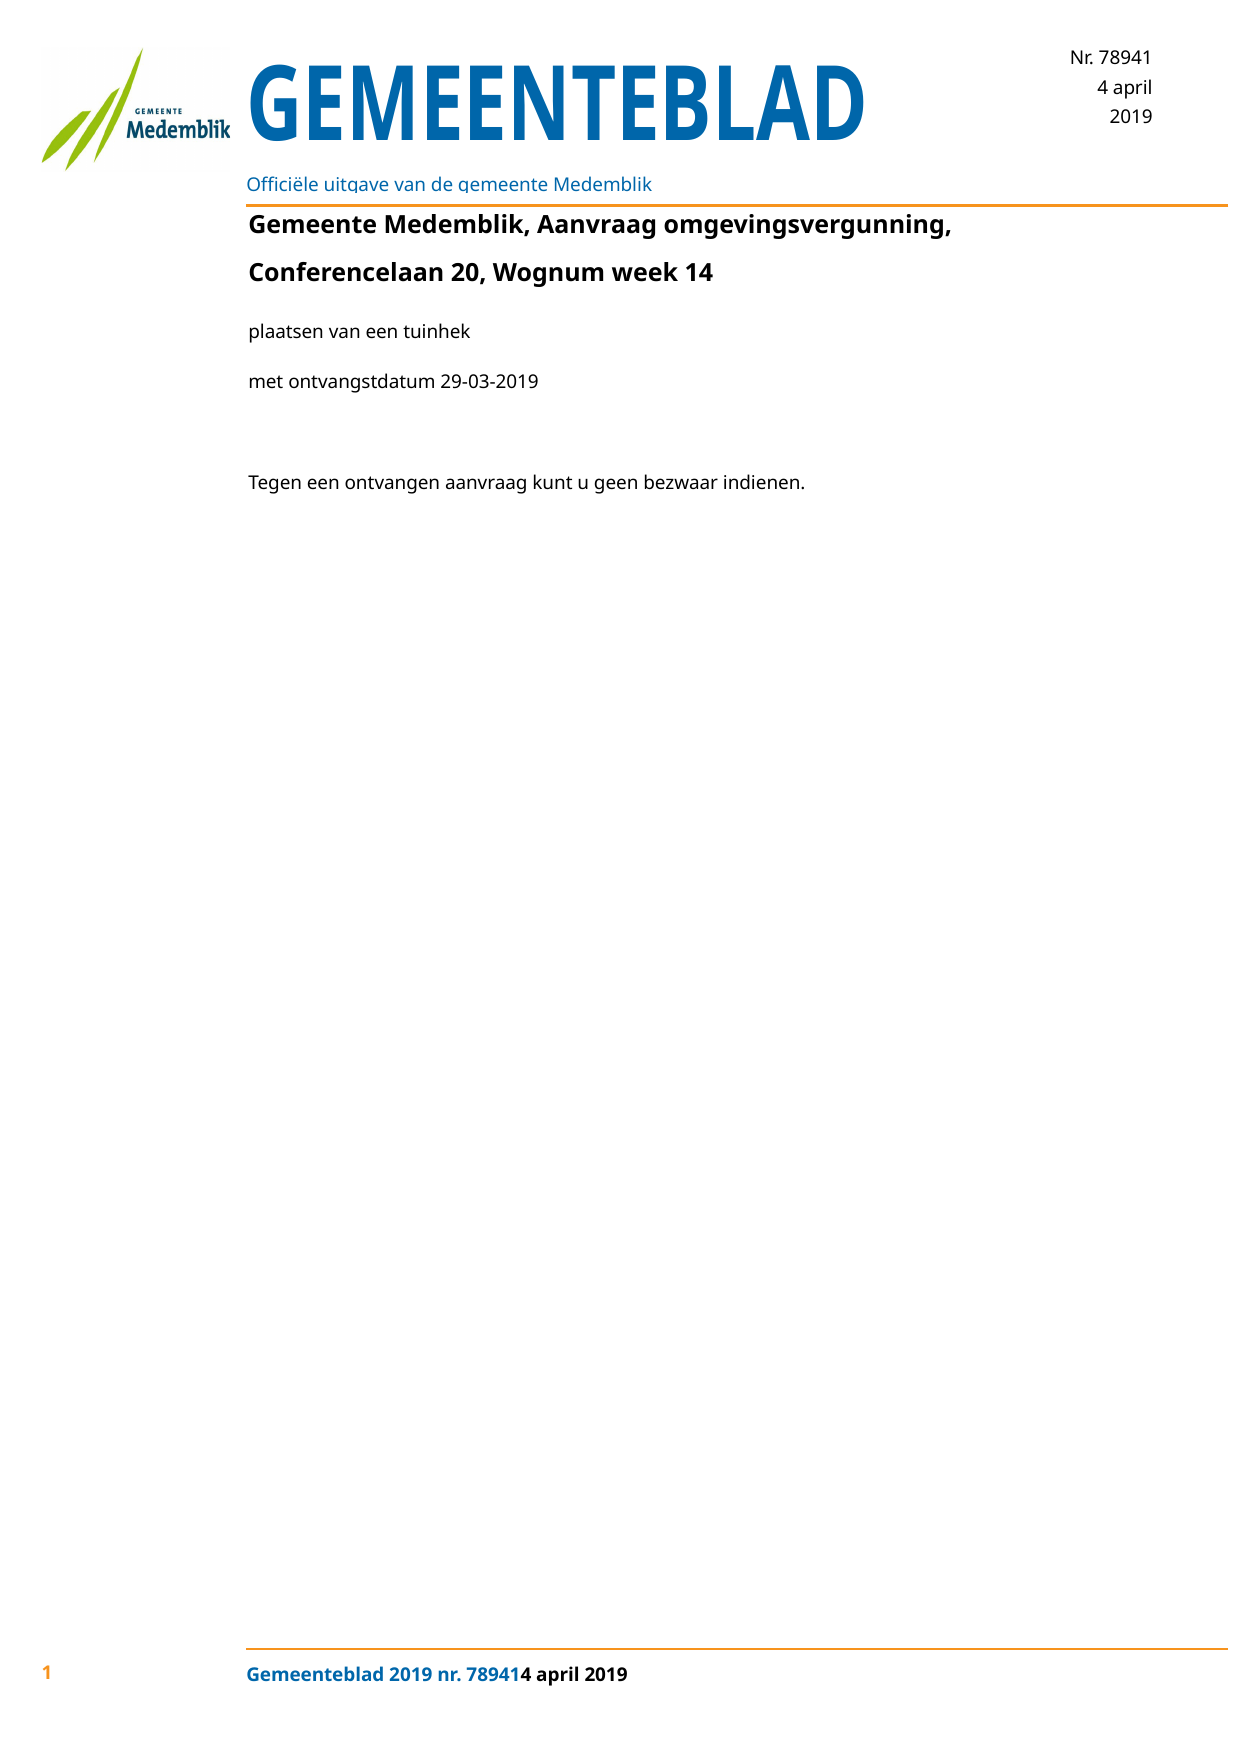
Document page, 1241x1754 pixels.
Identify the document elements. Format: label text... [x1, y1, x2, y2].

text Gemeente Medemblik, Aanvraag omgevingsvergunning, Conferencelaan 20, Wognum week 14 [248, 207, 1152, 288]
text met ontvangstdatum 29-03-2019 [248, 368, 1152, 394]
text Tegen een ontvangen aanvraag kunt u geen bezwaar indienen. [248, 469, 1152, 495]
text plaatsen van een tuinhek [248, 318, 1152, 344]
picture [41, 47, 231, 172]
